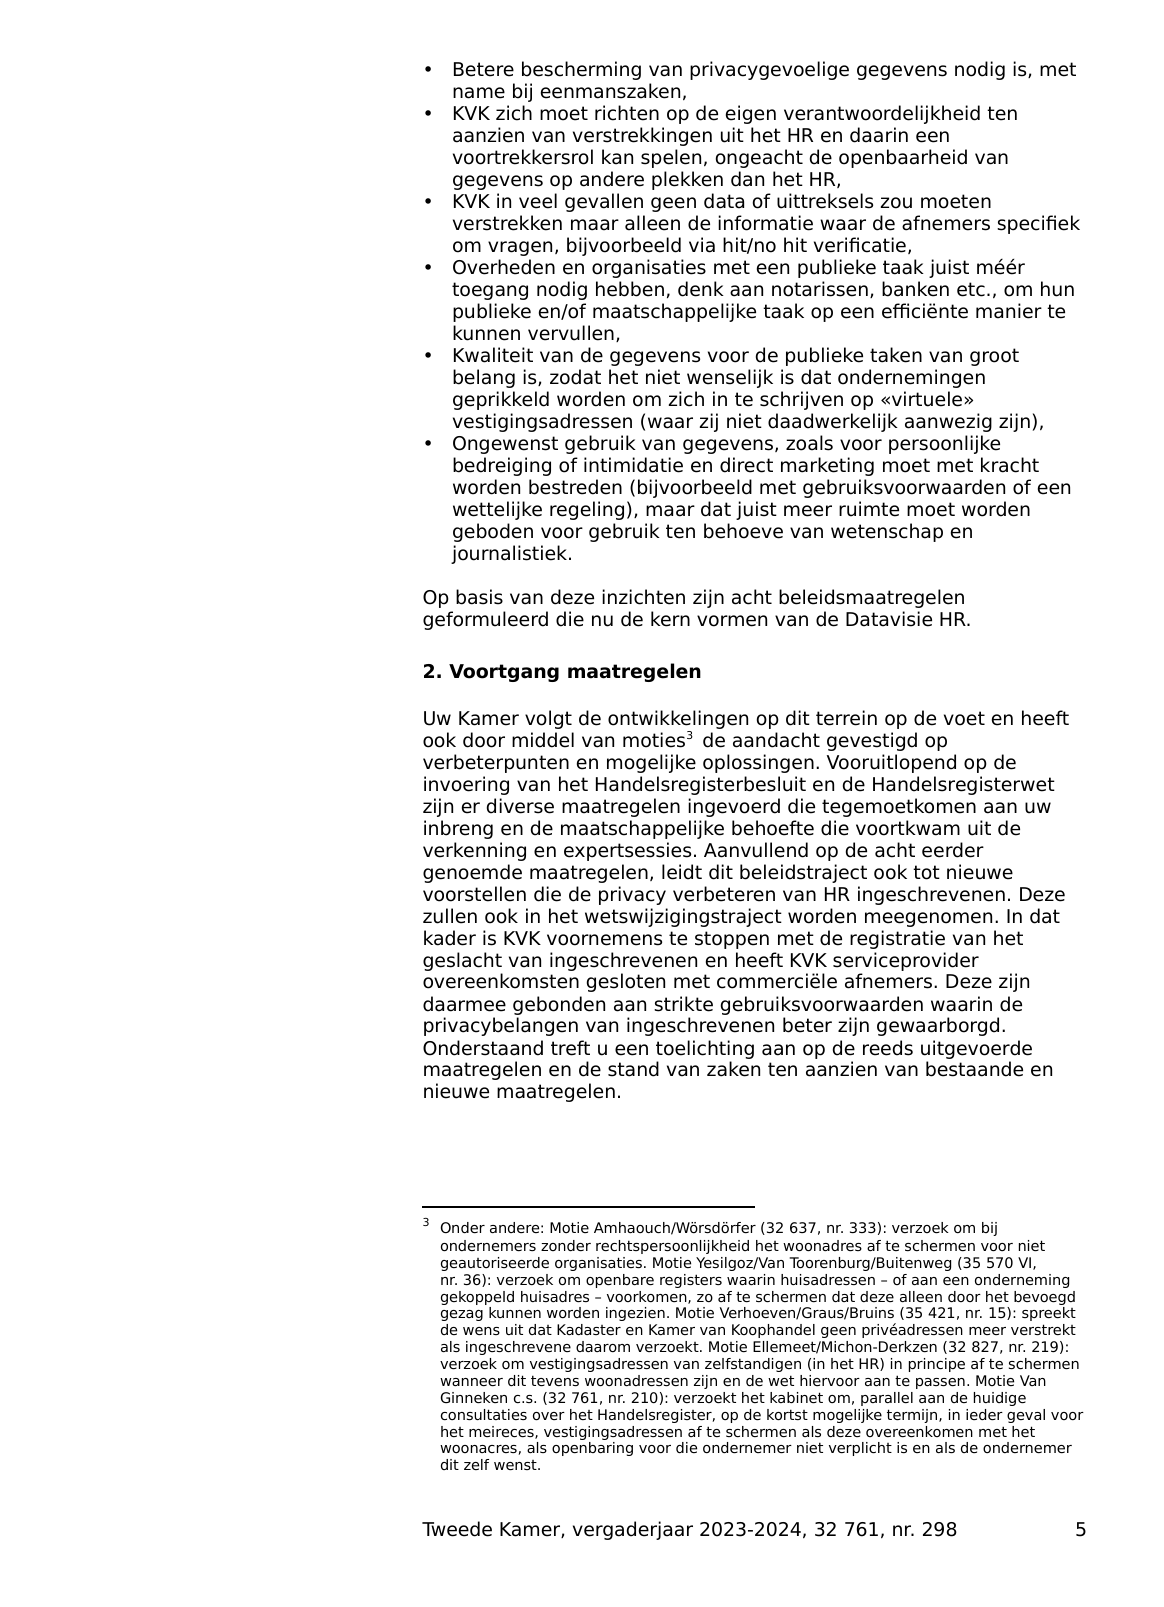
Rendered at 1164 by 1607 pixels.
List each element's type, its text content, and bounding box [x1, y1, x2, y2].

text • KVK in veel gevallen geen data of uittreksels zou moeten verstrekken maar alleen de informatie waar de afnemers specifiek om vragen, bijvoorbeeld via hit/no hit verificatie, [422, 191, 1087, 257]
text Onder andere: Motie Amhaouch/Wörsdörfer (32 637, nr. 333): verzoek om bij ondernemers zonder rechtspersoonlijkheid het woonadres af te schermen voor niet geautoriseerde organisaties. Motie Yesilgoz/Van Toorenburg/Buitenweg (35 570 VI, nr. 36): verzoek om openbare registers waarin huisadressen – of aan een onderneming gekoppeld huisadres – voorkomen, zo af te schermen dat deze alleen door het bevoegd gezag kunnen worden ingezien. Motie Verhoeven/Graus/Bruins (35 421, nr. 15): spreekt de wens uit dat Kadaster en Kamer van Koophandel geen privéadressen meer verstrekt als ingeschrevene daarom verzoekt. Motie Ellemeet/Michon-Derkzen (32 827, nr. 219): verzoek om vestigingsadressen van zelfstandigen (in het HR) in principe af te schermen wanneer dit tevens woonadressen zijn en de wet hiervoor aan te passen. Motie Van Ginneken c.s. (32 761, nr. 210): verzoekt het kabinet om, parallel aan de huidige consultaties over het Handelsregister, op de kortst mogelijke termijn, in ieder geval voor het meireces, vestigingsadressen af te schermen als deze overeenkomen met het woonacres, als openbaring voor die ondernemer niet verplicht is en als de ondernemer dit zelf wenst. [422, 1216, 1087, 1474]
text • Ongewenst gebruik van gegevens, zoals voor persoonlijke bedreiging of intimidatie en direct marketing moet met kracht worden bestreden (bijvoorbeeld met gebruiksvoorwaarden of een wettelijke regeling), maar dat juist meer ruimte moet worden geboden voor gebruik ten behoeve van wetenschap en journalistiek. [422, 433, 1087, 564]
subtitle 2. Voortgang maatregelen [422, 661, 1087, 683]
text • Overheden en organisaties met een publieke taak juist méér toegang nodig hebben, denk aan notarissen, banken etc., om hun publieke en/of maatschappelijke taak op een efficiënte manier te kunnen vervullen, [422, 257, 1087, 345]
text • Kwaliteit van de gegevens voor de publieke taken van groot belang is, zodat het niet wenselijk is dat ondernemingen geprikkeld worden om zich in te schrijven op «virtuele» vestigingsadressen (waar zij niet daadwerkelijk aanwezig zijn), [422, 345, 1087, 433]
text Uw Kamer volgt de ontwikkelingen op dit terrein op de voet en heeft ook door middel van moties de aandacht gevestigd op verbeterpunten en mogelijke oplossingen. Vooruitlopend op de invoering van het Handelsregisterbesluit en de Handelsregisterwet zijn er diverse maatregelen ingevoerd die tegemoetkomen aan uw inbreng en de maatschappelijke behoefte die voortkwam uit de verkenning en expertsessies. Aanvullend op de acht eerder genoemde maatregelen, leidt dit beleidstraject ook tot nieuwe voorstellen die de privacy verbeteren van HR ingeschrevenen. Deze zullen ook in het wetswijzigingstraject worden meegenomen. In dat kader is KVK voornemens te stoppen met de registratie van het geslacht van ingeschrevenen en heeft KVK serviceprovider overeenkomsten gesloten met commerciële afnemers. Deze zijn daarmee gebonden aan strikte gebruiksvoorwaarden waarin de privacybelangen van ingeschrevenen beter zijn gewaarborgd. Onderstaand treft u een toelichting aan op de reeds uitgevoerde maatregelen en de stand van zaken ten aanzien van bestaande en nieuwe maatregelen. [422, 708, 1087, 1103]
text Op basis van deze inzichten zijn acht beleidsmaatregelen geformuleerd die nu de kern vormen van de Datavisie HR. [422, 587, 1087, 631]
text • KVK zich moet richten op de eigen verantwoordelijkheid ten aanzien van verstrekkingen uit het HR en daarin een voortrekkersrol kan spelen, ongeacht de openbaarheid van gegevens op andere plekken dan het HR, [422, 103, 1087, 191]
text • Betere bescherming van privacygevoelige gegevens nodig is, met name bij eenmanszaken, [422, 59, 1087, 103]
